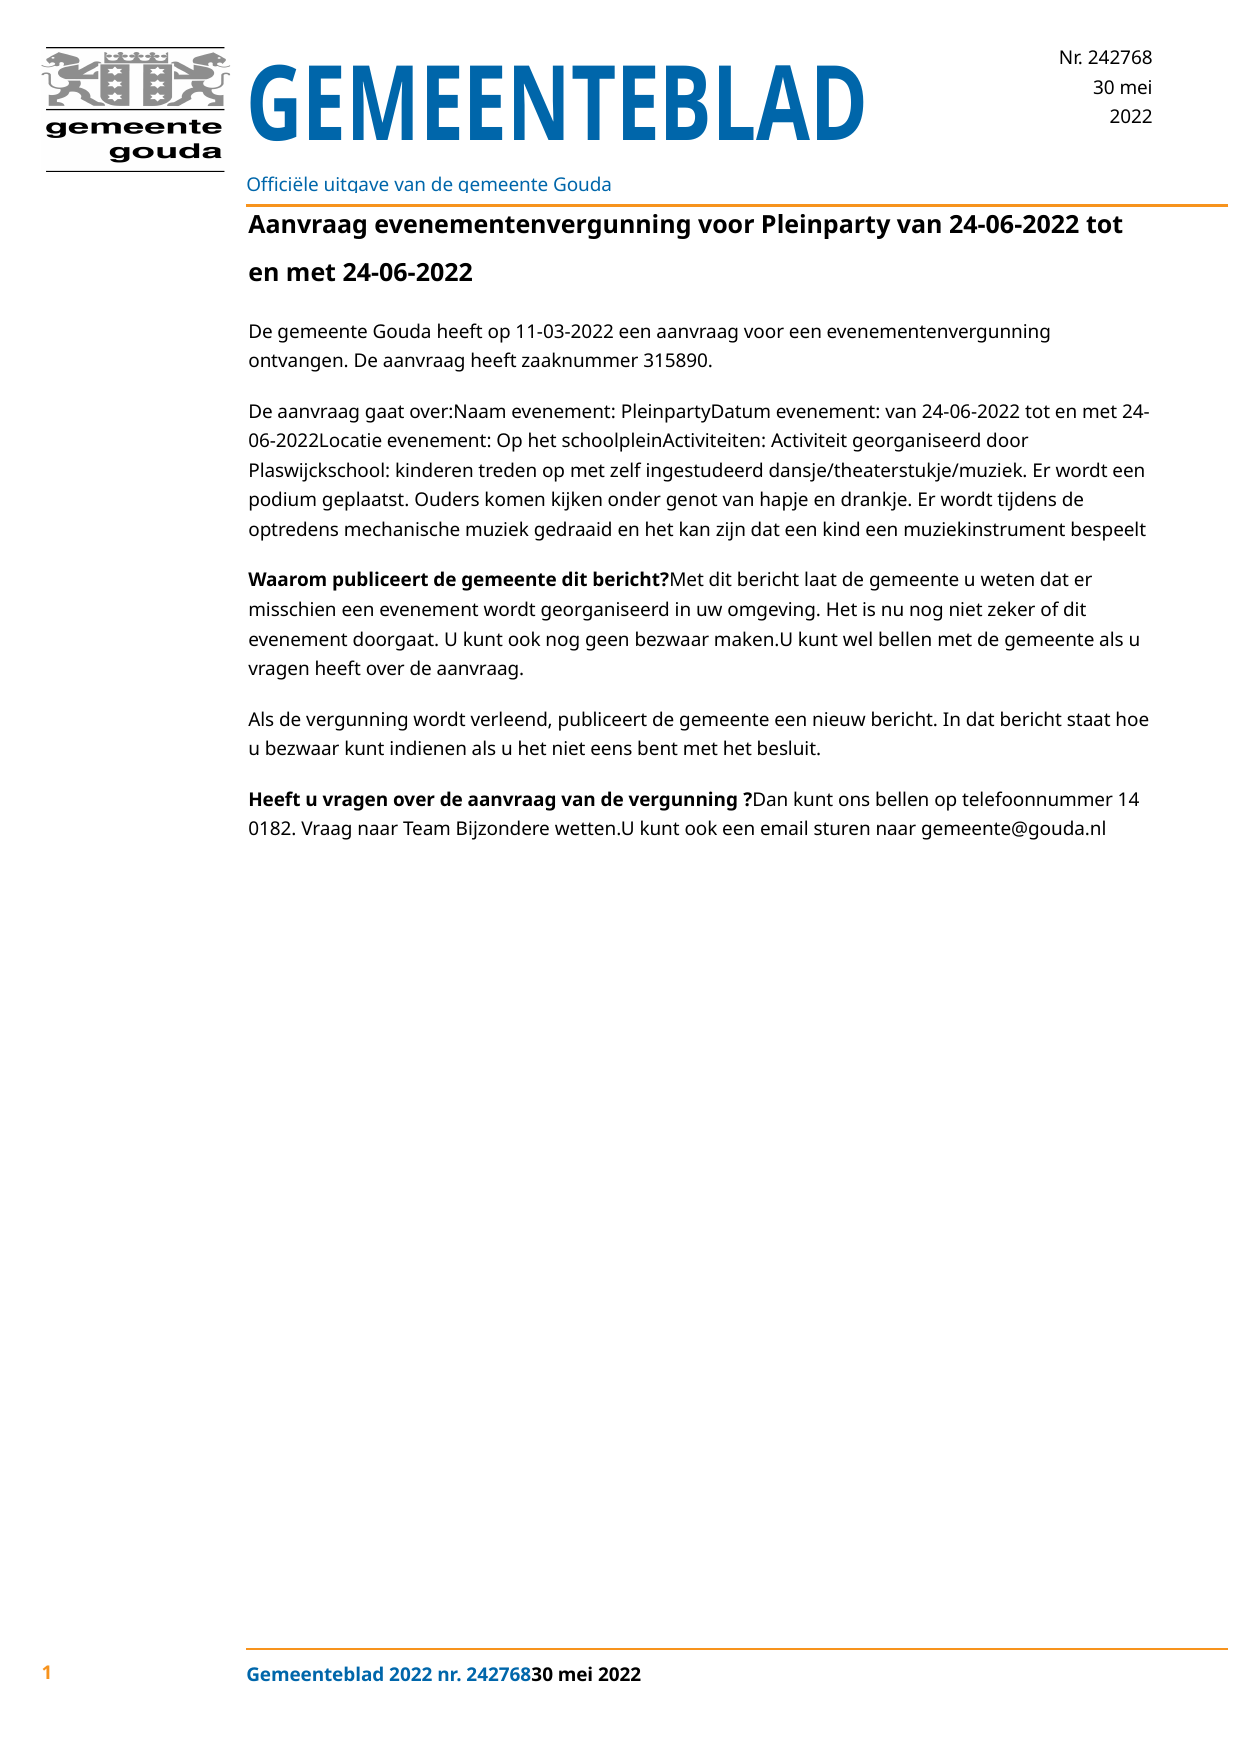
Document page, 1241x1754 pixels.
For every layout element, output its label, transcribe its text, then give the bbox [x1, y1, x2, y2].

text Waarom publiceert de gemeente dit bericht?Met dit bericht laat de gemeente u weten dat er misschien een evenement wordt georganiseerd in uw omgeving. Het is nu nog niet zeker of dit evenement doorgaat. U kunt ook nog geen bezwaar maken.U kunt wel bellen met de gemeente als u vragen heeft over de aanvraag. [248, 567, 1152, 681]
text Aanvraag evenementenvergunning voor Pleinparty van 24-06-2022 tot en met 24-06-2022 [248, 207, 1152, 288]
text Heeft u vragen over de aanvraag van de vergunning ?Dan kunt ons bellen op telefoonnummer 14 0182. Vraag naar Team Bijzondere wetten.U kunt ook een email sturen naar gemeente@gouda.nl [248, 786, 1152, 841]
text De aanvraag gaat over:Naam evenement: PleinpartyDatum evenement: van 24-06-2022 tot en met 24-06-2022Locatie evenement: Op het schoolpleinActiviteiten: Activiteit georganiseerd door Plaswijckschool: kinderen treden op met zelf ingestudeerd dansje/theaterstukje/muziek. Er wordt een podium geplaatst. Ouders komen kijken onder genot van hapje en drankje. Er wordt tijdens de optredens mechanische muziek gedraaid en het kan zijn dat een kind een muziekinstrument bespeelt [248, 398, 1152, 542]
text De gemeente Gouda heeft op 11-03-2022 een aanvraag voor een evenementenvergunning ontvangen. De aanvraag heeft zaaknummer 315890. [248, 318, 1152, 373]
picture [41, 47, 231, 172]
text Als de vergunning wordt verleend, publiceert de gemeente een nieuw bericht. In dat bericht staat hoe u bezwaar kunt indienen als u het niet eens bent met het besluit. [248, 706, 1152, 761]
